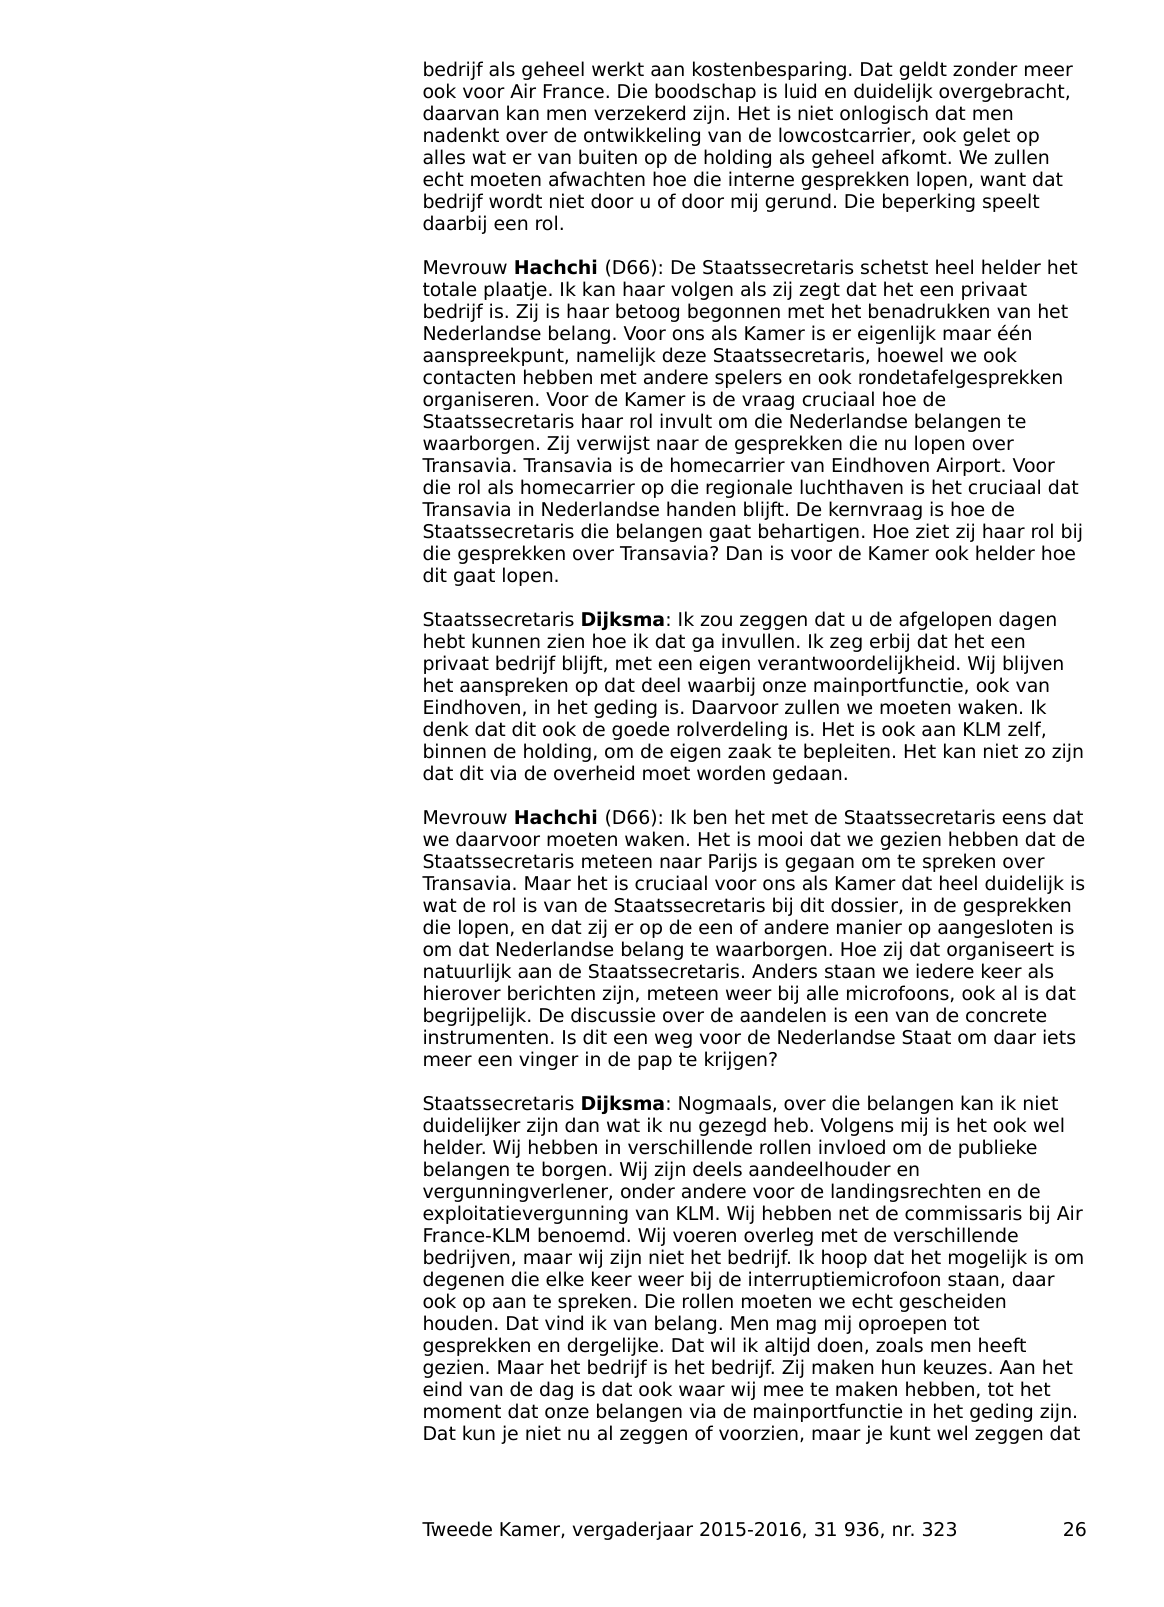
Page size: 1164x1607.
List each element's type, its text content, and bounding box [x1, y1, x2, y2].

text Staatssecretaris Dijksma: Nogmaals, over die belangen kan ik niet duidelijker zijn dan wat ik nu gezegd heb. Volgens mij is het ook wel helder. Wij hebben in verschillende rollen invloed om de publieke belangen te borgen. Wij zijn deels aandeelhouder en vergunningverlener, onder andere voor de landingsrechten en de exploitatievergunning van KLM. Wij hebben net de commissaris bij Air France-KLM benoemd. Wij voeren overleg met de verschillende bedrijven, maar wij zijn niet het bedrijf. Ik hoop dat het mogelijk is om degenen die elke keer weer bij de interruptiemicrofoon staan, daar ook op aan te spreken. Die rollen moeten we echt gescheiden houden. Dat vind ik van belang. Men mag mij oproepen tot gesprekken en dergelijke. Dat wil ik altijd doen, zoals men heeft gezien. Maar het bedrijf is het bedrijf. Zij maken hun keuzes. Aan het eind van de dag is dat ook waar wij mee te maken hebben, tot het moment dat onze belangen via de mainportfunctie in het geding zijn. Dat kun je niet nu al zeggen of voorzien, maar je kunt wel zeggen dat [422, 1093, 1087, 1444]
text Mevrouw Hachchi (D66): Ik ben het met de Staatssecretaris eens dat we daarvoor moeten waken. Het is mooi dat we gezien hebben dat de Staatssecretaris meteen naar Parijs is gegaan om te spreken over Transavia. Maar het is cruciaal voor ons als Kamer dat heel duidelijk is wat de rol is van de Staatssecretaris bij dit dossier, in de gesprekken die lopen, en dat zij er op de een of andere manier op aangesloten is om dat Nederlandse belang te waarborgen. Hoe zij dat organiseert is natuurlijk aan de Staatssecretaris. Anders staan we iedere keer als hierover berichten zijn, meteen weer bij alle microfoons, ook al is dat begrijpelijk. De discussie over de aandelen is een van de concrete instrumenten. Is dit een weg voor de Nederlandse Staat om daar iets meer een vinger in de pap te krijgen? [422, 807, 1087, 1071]
text Mevrouw Hachchi (D66): De Staatssecretaris schetst heel helder het totale plaatje. Ik kan haar volgen als zij zegt dat het een privaat bedrijf is. Zij is haar betoog begonnen met het benadrukken van het Nederlandse belang. Voor ons als Kamer is er eigenlijk maar één aanspreekpunt, namelijk deze Staatssecretaris, hoewel we ook contacten hebben met andere spelers en ook rondetafelgesprekken organiseren. Voor de Kamer is de vraag cruciaal hoe de Staatssecretaris haar rol invult om die Nederlandse belangen te waarborgen. Zij verwijst naar de gesprekken die nu lopen over Transavia. Transavia is de homecarrier van Eindhoven Airport. Voor die rol als homecarrier op die regionale luchthaven is het cruciaal dat Transavia in Nederlandse handen blijft. De kernvraag is hoe de Staatssecretaris die belangen gaat behartigen. Hoe ziet zij haar rol bij die gesprekken over Transavia? Dan is voor de Kamer ook helder hoe dit gaat lopen. [422, 257, 1087, 587]
text bedrijf als geheel werkt aan kostenbesparing. Dat geldt zonder meer ook voor Air France. Die boodschap is luid en duidelijk overgebracht, daarvan kan men verzekerd zijn. Het is niet onlogisch dat men nadenkt over de ontwikkeling van de lowcostcarrier, ook gelet op alles wat er van buiten op de holding als geheel afkomt. We zullen echt moeten afwachten hoe die interne gesprekken lopen, want dat bedrijf wordt niet door u of door mij gerund. Die beperking speelt daarbij een rol. [422, 59, 1087, 235]
text Staatssecretaris Dijksma: Ik zou zeggen dat u de afgelopen dagen hebt kunnen zien hoe ik dat ga invullen. Ik zeg erbij dat het een privaat bedrijf blijft, met een eigen verantwoordelijkheid. Wij blijven het aanspreken op dat deel waarbij onze mainportfunctie, ook van Eindhoven, in het geding is. Daarvoor zullen we moeten waken. Ik denk dat dit ook de goede rolverdeling is. Het is ook aan KLM zelf, binnen de holding, om de eigen zaak te bepleiten. Het kan niet zo zijn dat dit via de overheid moet worden gedaan. [422, 609, 1087, 785]
